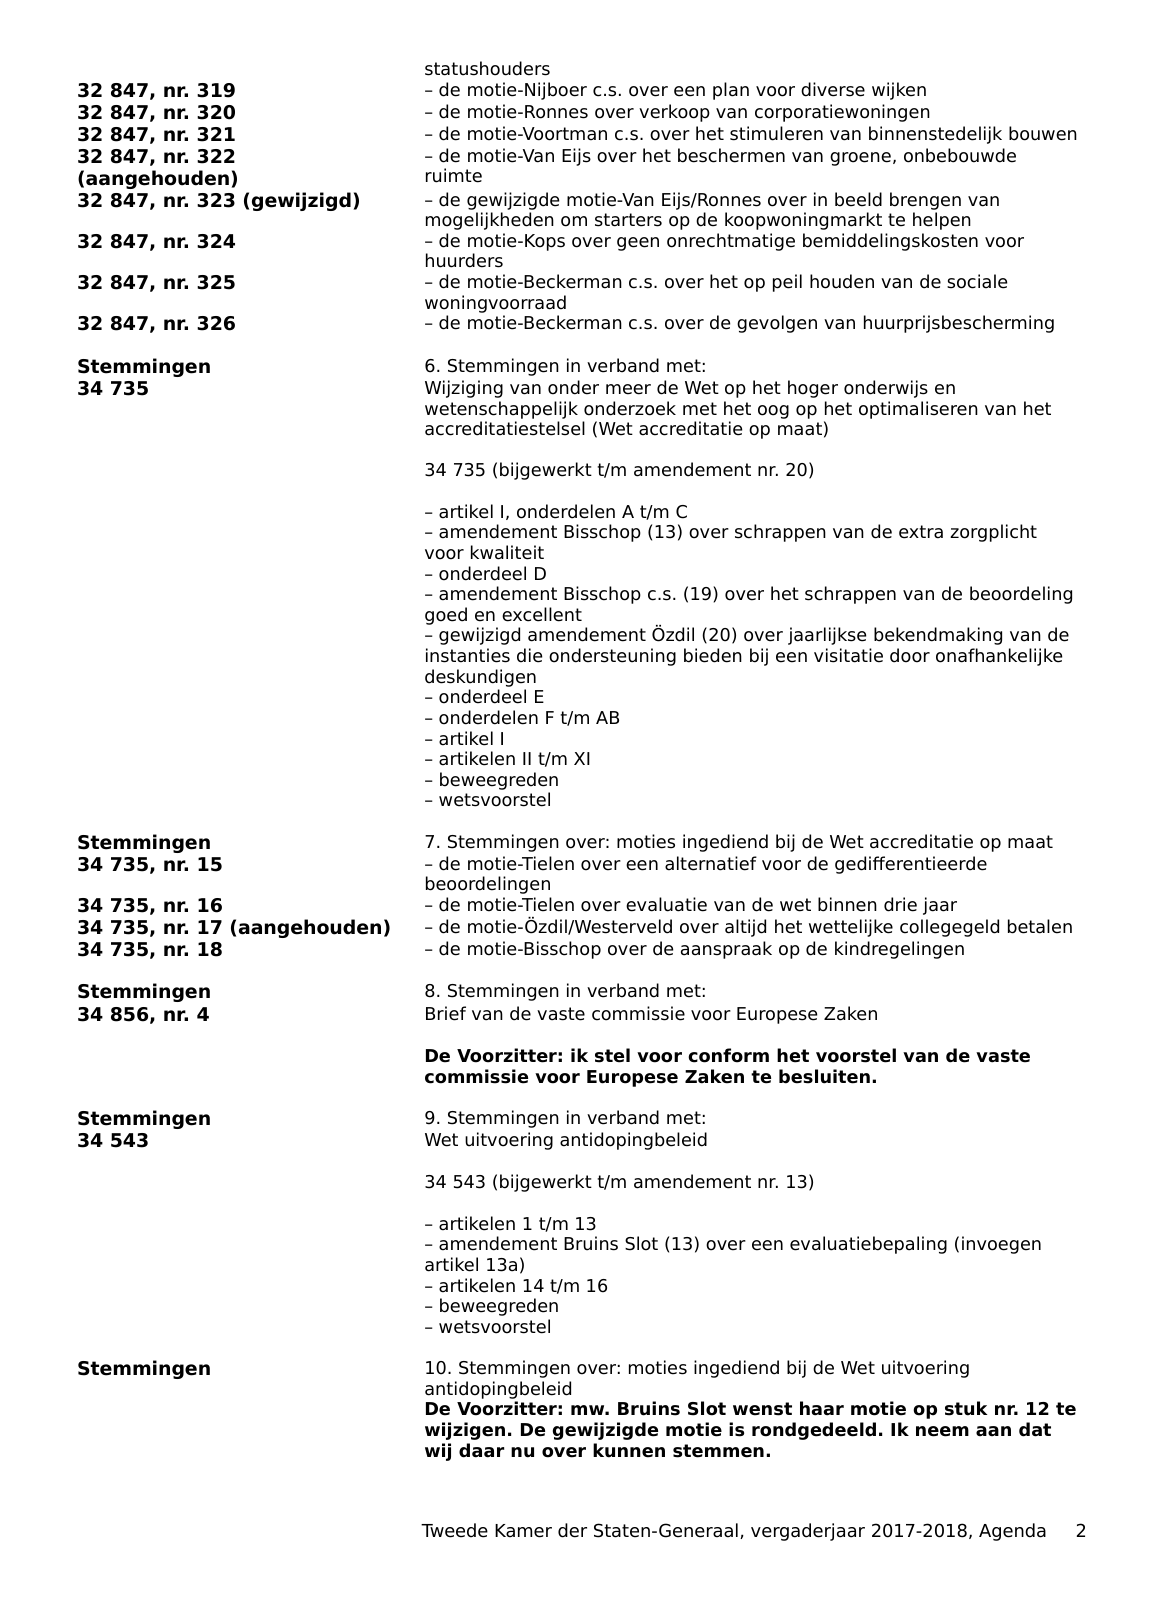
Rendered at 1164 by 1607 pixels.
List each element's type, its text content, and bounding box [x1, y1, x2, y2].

table_cell [401, 1317, 418, 1337]
table_cell [77, 1152, 401, 1172]
table_cell [401, 481, 418, 502]
table_cell [418, 1025, 1087, 1046]
table_cell [77, 1025, 401, 1046]
table_cell – artikelen II t/m XI [418, 749, 1087, 770]
table_cell [401, 790, 418, 811]
table_cell [418, 335, 1087, 356]
table_cell – de motie-Nijboer c.s. over een plan voor diverse wijken [418, 80, 1087, 102]
table_cell [401, 1338, 418, 1358]
table_cell [401, 1296, 418, 1317]
table_cell [418, 1338, 1087, 1358]
table_cell 34 856, nr. 4 [77, 1004, 401, 1025]
table_cell 32 847, nr. 326 [77, 313, 401, 335]
table_cell [401, 1025, 418, 1046]
table_cell [401, 190, 418, 231]
table_cell [77, 708, 401, 728]
table_cell – onderdeel E [418, 687, 1087, 708]
table_cell [77, 522, 401, 563]
table_cell 32 847, nr. 325 [77, 272, 401, 313]
table_cell [77, 481, 401, 502]
table_cell 6. Stemmingen in verband met: [418, 356, 1087, 378]
table_cell [77, 335, 401, 356]
table_cell – de gewijzigde motie-Van Eijs/Ronnes over in beeld brengen van mogelijkheden om starters op de koopwoningmarkt te helpen [418, 190, 1087, 231]
table_cell – beweegreden [418, 770, 1087, 790]
table_cell 7. Stemmingen over: moties ingediend bij de Wet accreditatie op maat [418, 832, 1087, 854]
table_cell [77, 1087, 401, 1108]
table_cell [77, 961, 401, 981]
table_cell [401, 335, 418, 356]
table_cell [401, 1004, 418, 1025]
table_cell [401, 1234, 418, 1276]
table_cell [401, 102, 418, 124]
table_cell [77, 1276, 401, 1296]
table_cell [401, 854, 418, 895]
table_cell [77, 1317, 401, 1337]
table_cell [77, 811, 401, 832]
table_cell [77, 1234, 401, 1276]
table_cell [401, 895, 418, 917]
table_cell [77, 564, 401, 584]
table_cell [77, 584, 401, 625]
table_cell 32 847, nr. 320 [77, 102, 401, 124]
table_cell [401, 770, 418, 790]
table_cell [401, 708, 418, 728]
table_cell [418, 1087, 1087, 1108]
table_cell Wijziging van onder meer de Wet op het hoger onderwijs en wetenschappelijk onderzoek met het oog op het optimaliseren van het accreditatiestelsel (Wet accreditatie op maat) [418, 378, 1087, 440]
table_cell Stemmingen [77, 1108, 401, 1130]
table_cell [401, 832, 418, 854]
table_cell [401, 522, 418, 563]
table_cell [418, 811, 1087, 832]
table_cell [401, 811, 418, 832]
table_cell [77, 1173, 401, 1193]
table_cell 34 543 [77, 1130, 401, 1152]
table_cell [77, 625, 401, 687]
table_cell – de motie-Tielen over evaluatie van de wet binnen drie jaar [418, 895, 1087, 917]
table_cell – de motie-Tielen over een alternatief voor de gedifferentieerde beoordelingen [418, 854, 1087, 895]
table_cell [77, 1046, 401, 1087]
table_cell [401, 917, 418, 939]
table_cell [401, 272, 418, 313]
table_cell [401, 1152, 418, 1172]
table_cell – artikel I [418, 729, 1087, 749]
table_cell De Voorzitter: mw. Bruins Slot wenst haar motie op stuk nr. 12 te wijzigen. De gewijzigde motie is rondgedeeld. Ik neem aan dat wij daar nu over kunnen stemmen. [418, 1399, 1087, 1461]
table_cell [418, 440, 1087, 460]
table_cell [401, 124, 418, 146]
table_cell [401, 1108, 418, 1130]
table_cell [401, 1214, 418, 1234]
table_cell [401, 1046, 418, 1087]
table_cell [401, 939, 418, 961]
table_cell [401, 378, 418, 440]
table_cell 32 847, nr. 324 [77, 231, 401, 272]
table_cell 32 847, nr. 322 (aangehouden) [77, 146, 401, 189]
table_cell – onderdelen F t/m AB [418, 708, 1087, 728]
table_cell 32 847, nr. 321 [77, 124, 401, 146]
table_cell Wet uitvoering antidopingbeleid [418, 1130, 1087, 1152]
table_cell [77, 1338, 401, 1358]
table_cell [401, 1399, 418, 1461]
table_cell 34 735, nr. 17 (aangehouden) [77, 917, 401, 939]
table_cell [77, 770, 401, 790]
table_cell [401, 961, 418, 981]
table_cell – gewijzigd amendement Özdil (20) over jaarlijkse bekendmaking van de instanties die ondersteuning bieden bij een visitatie door onafhankelijke deskundigen [418, 625, 1087, 687]
table_cell [401, 564, 418, 584]
table_cell [77, 1214, 401, 1234]
table_cell [77, 687, 401, 708]
table_cell – wetsvoorstel [418, 1317, 1087, 1337]
table_cell – de motie-Van Eijs over het beschermen van groene, onbebouwde ruimte [418, 146, 1087, 189]
table_cell – amendement Bruins Slot (13) over een evaluatiebepaling (invoegen artikel 13a) [418, 1234, 1087, 1276]
table_cell [401, 502, 418, 522]
table_cell [418, 481, 1087, 502]
table_cell [401, 460, 418, 481]
table_cell [401, 440, 418, 460]
table_cell Stemmingen [77, 356, 401, 378]
table_cell [401, 1276, 418, 1296]
table_cell – artikelen 14 t/m 16 [418, 1276, 1087, 1296]
table_cell [401, 625, 418, 687]
table_cell 32 847, nr. 319 [77, 80, 401, 102]
table_cell Stemmingen [77, 832, 401, 854]
table_cell – de motie-Kops over geen onrechtmatige bemiddelingskosten voor huurders [418, 231, 1087, 272]
table_cell – de motie-Bisschop over de aanspraak op de kindregelingen [418, 939, 1087, 961]
table_cell [77, 749, 401, 770]
table_cell [77, 1193, 401, 1214]
table_cell – artikel I, onderdelen A t/m C [418, 502, 1087, 522]
table_cell – de motie-Beckerman c.s. over de gevolgen van huurprijsbescherming [418, 313, 1087, 335]
table_cell 32 847, nr. 323 (gewijzigd) [77, 190, 401, 231]
table_cell [401, 80, 418, 102]
table_cell [418, 961, 1087, 981]
table_cell [401, 729, 418, 749]
table_cell [401, 1130, 418, 1152]
table_cell [401, 749, 418, 770]
table_cell [77, 1296, 401, 1317]
table_cell [401, 687, 418, 708]
table_cell [77, 502, 401, 522]
table_cell [401, 313, 418, 335]
table_cell [401, 231, 418, 272]
table_cell 8. Stemmingen in verband met: [418, 981, 1087, 1003]
table_cell 34 735, nr. 16 [77, 895, 401, 917]
table_cell [401, 981, 418, 1003]
table_cell 34 543 (bijgewerkt t/m amendement nr. 13) [418, 1173, 1087, 1193]
table_cell De Voorzitter: ik stel voor conform het voorstel van de vaste commissie voor Europese Zaken te besluiten. [418, 1046, 1087, 1087]
table_cell [401, 584, 418, 625]
table_cell [401, 1173, 418, 1193]
table_cell 34 735, nr. 18 [77, 939, 401, 961]
table_cell [77, 59, 401, 80]
table_cell – onderdeel D [418, 564, 1087, 584]
table_cell [401, 59, 418, 80]
table_cell – artikelen 1 t/m 13 [418, 1214, 1087, 1234]
table_cell Stemmingen [77, 1358, 401, 1399]
table_cell [77, 440, 401, 460]
table_cell [77, 460, 401, 481]
table_cell [418, 1152, 1087, 1172]
table_cell 34 735 (bijgewerkt t/m amendement nr. 20) [418, 460, 1087, 481]
table_cell Stemmingen [77, 981, 401, 1003]
table_cell – de motie-Beckerman c.s. over het op peil houden van de sociale woningvoorraad [418, 272, 1087, 313]
table_cell 34 735, nr. 15 [77, 854, 401, 895]
table_cell [401, 146, 418, 189]
table_cell – amendement Bisschop c.s. (19) over het schrappen van de beoordeling goed en excellent [418, 584, 1087, 625]
table_cell [401, 1193, 418, 1214]
table_cell [418, 1193, 1087, 1214]
table_cell – de motie-Ronnes over verkoop van corporatiewoningen [418, 102, 1087, 124]
table_cell – beweegreden [418, 1296, 1087, 1317]
table_cell – wetsvoorstel [418, 790, 1087, 811]
table_cell statushouders [418, 59, 1087, 80]
table_cell [77, 1399, 401, 1461]
table_cell 9. Stemmingen in verband met: [418, 1108, 1087, 1130]
table_cell 34 735 [77, 378, 401, 440]
table_cell [401, 1358, 418, 1399]
table_cell – amendement Bisschop (13) over schrappen van de extra zorgplicht voor kwaliteit [418, 522, 1087, 563]
table_cell Brief van de vaste commissie voor Europese Zaken [418, 1004, 1087, 1025]
table_cell [401, 1087, 418, 1108]
table_cell [77, 729, 401, 749]
table_cell [401, 356, 418, 378]
table_cell – de motie-Özdil/Westerveld over altijd het wettelijke collegegeld betalen [418, 917, 1087, 939]
table_cell 10. Stemmingen over: moties ingediend bij de Wet uitvoering antidopingbeleid [418, 1358, 1087, 1399]
table_cell [77, 790, 401, 811]
table_cell – de motie-Voortman c.s. over het stimuleren van binnenstedelijk bouwen [418, 124, 1087, 146]
